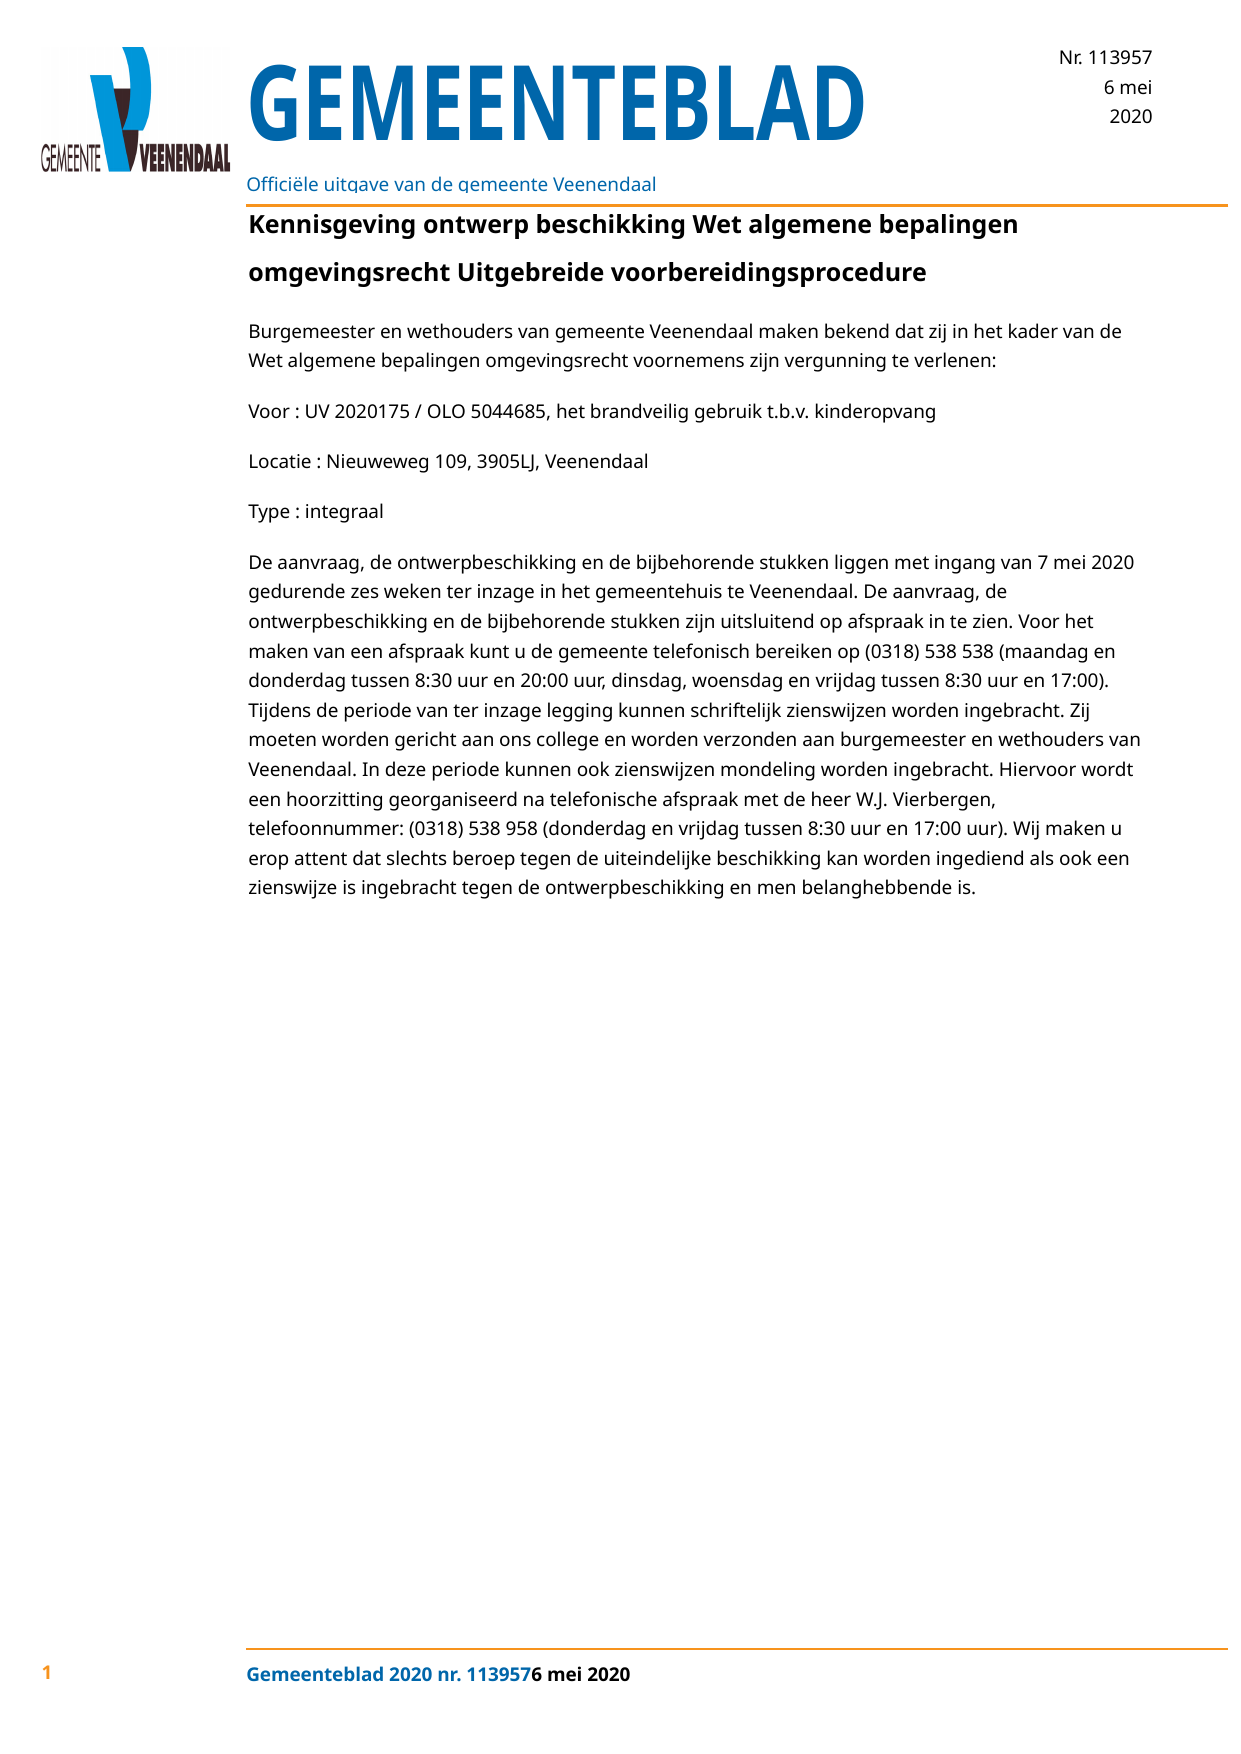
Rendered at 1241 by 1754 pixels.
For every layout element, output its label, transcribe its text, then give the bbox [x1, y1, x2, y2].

text Burgemeester en wethouders van gemeente Veenendaal maken bekend dat zij in het kader van de Wet algemene bepalingen omgevingsrecht voornemens zijn vergunning te verlenen: [248, 318, 1152, 373]
picture [41, 47, 130, 172]
text Locatie : Nieuweweg 109, 3905LJ, Veenendaal [248, 448, 1152, 474]
text De aanvraag, de ontwerpbeschikking en de bijbehorende stukken liggen met ingang van 7 mei 2020 gedurende zes weken ter inzage in het gemeentehuis te Veenendaal. De aanvraag, de ontwerpbeschikking en de bijbehorende stukken zijn uitsluitend op afspraak in te zien. Voor het maken van een afspraak kunt u de gemeente telefonisch bereiken op (0318) 538 538 (maandag en donderdag tussen 8:30 uur en 20:00 uur, dinsdag, woensdag en vrijdag tussen 8:30 uur en 17:00). Tijdens de periode van ter inzage legging kunnen schriftelijk zienswijzen worden ingebracht. Zij moeten worden gericht aan ons college en worden verzonden aan burgemeester en wethouders van Veenendaal. In deze periode kunnen ook zienswijzen mondeling worden ingebracht. Hiervoor wordt een hoorzitting georganiseerd na telefonische afspraak met de heer W.J. Vierbergen, telefoonnummer: (0318) 538 958 (donderdag en vrijdag tussen 8:30 uur en 17:00 uur). Wij maken u erop attent dat slechts beroep tegen de uiteindelijke beschikking kan worden ingediend als ook een zienswijze is ingebracht tegen de ontwerpbeschikking en men belanghebbende is. [248, 549, 1152, 900]
text Kennisgeving ontwerp beschikking Wet algemene bepalingen omgevingsrecht Uitgebreide voorbereidingsprocedure [248, 207, 1152, 288]
text Type : integraal [248, 499, 1152, 524]
picture [123, 47, 231, 172]
text Voor : UV 2020175 / OLO 5044685, het brandveilig gebruik t.b.v. kinderopvang [248, 398, 1152, 424]
